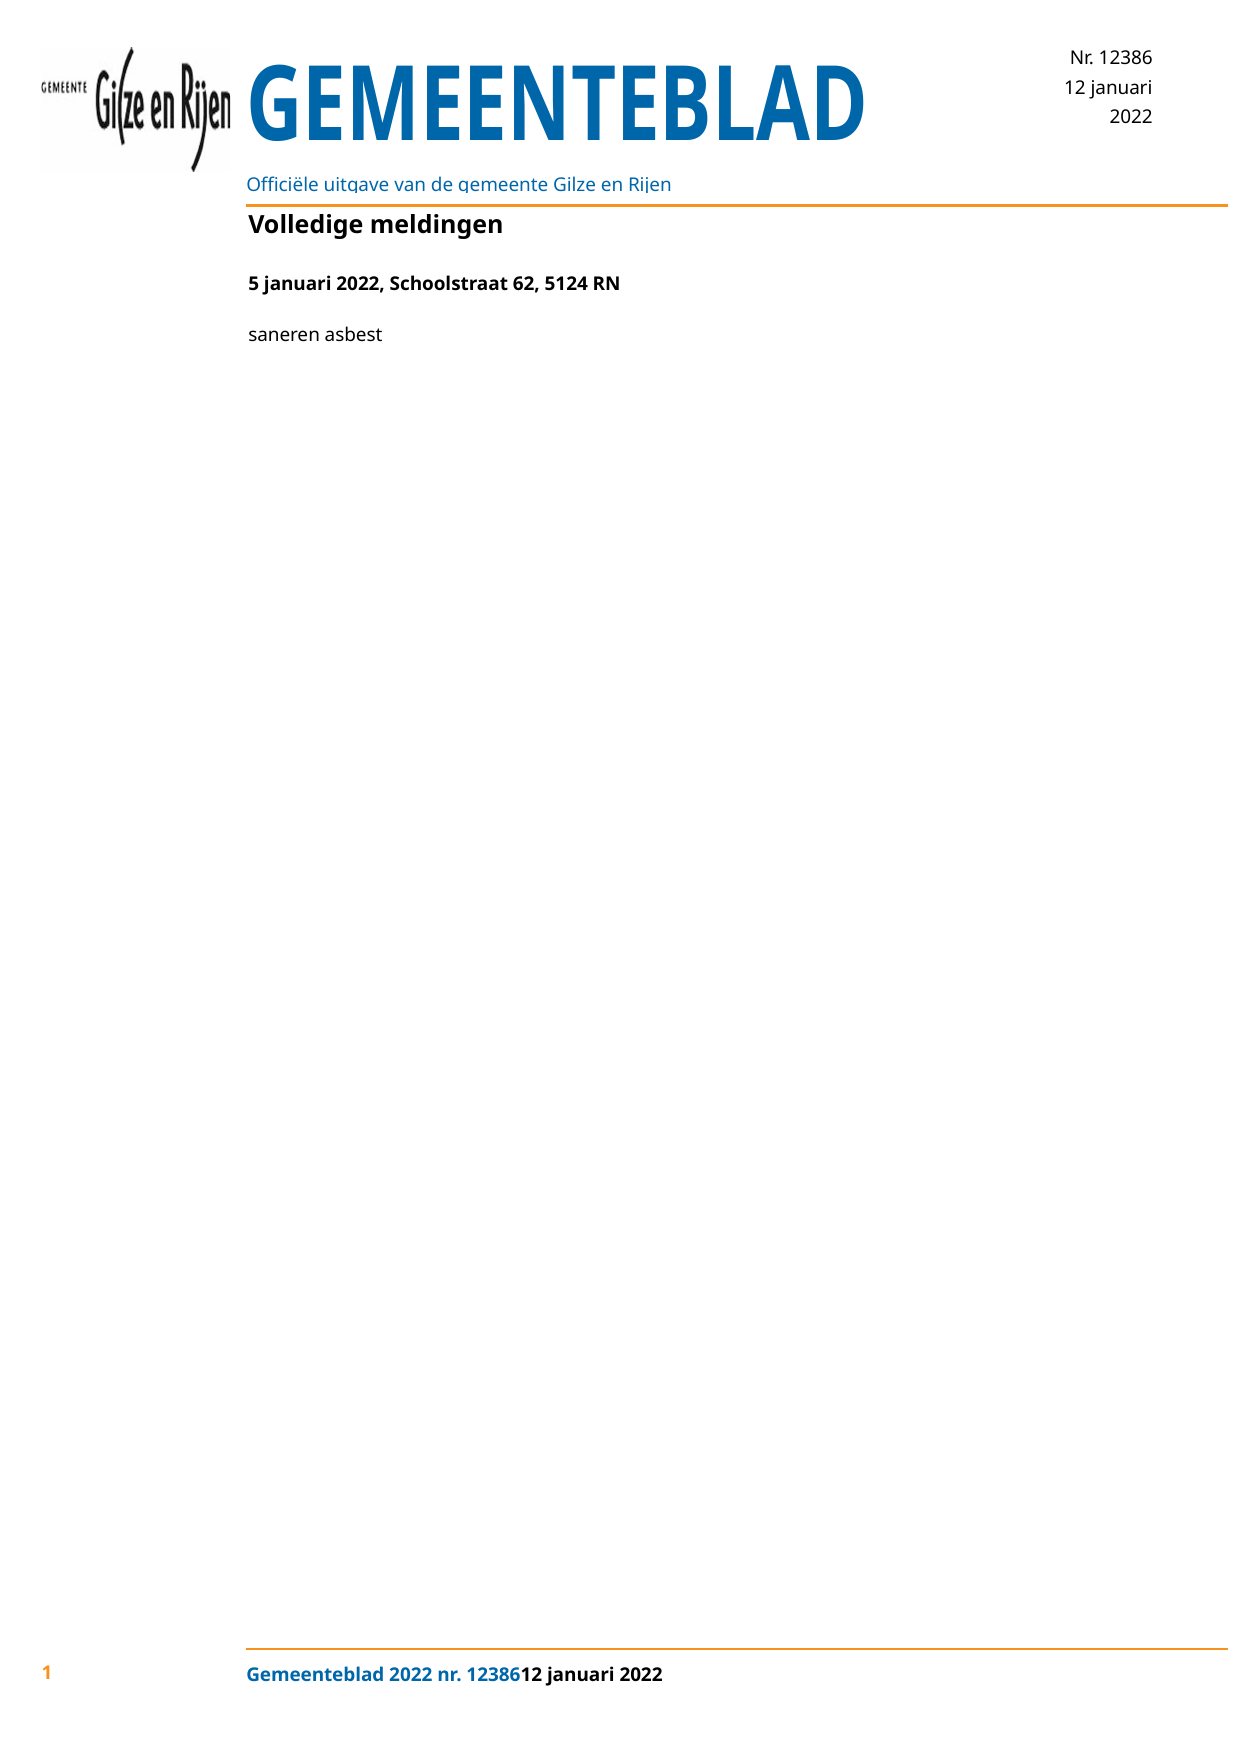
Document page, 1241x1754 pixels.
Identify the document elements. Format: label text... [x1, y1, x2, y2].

text saneren asbest [248, 321, 1152, 346]
text 5 januari 2022, Schoolstraat 62, 5124 RN [248, 270, 1152, 296]
picture [41, 47, 231, 172]
text Volledige meldingen [248, 207, 1152, 241]
